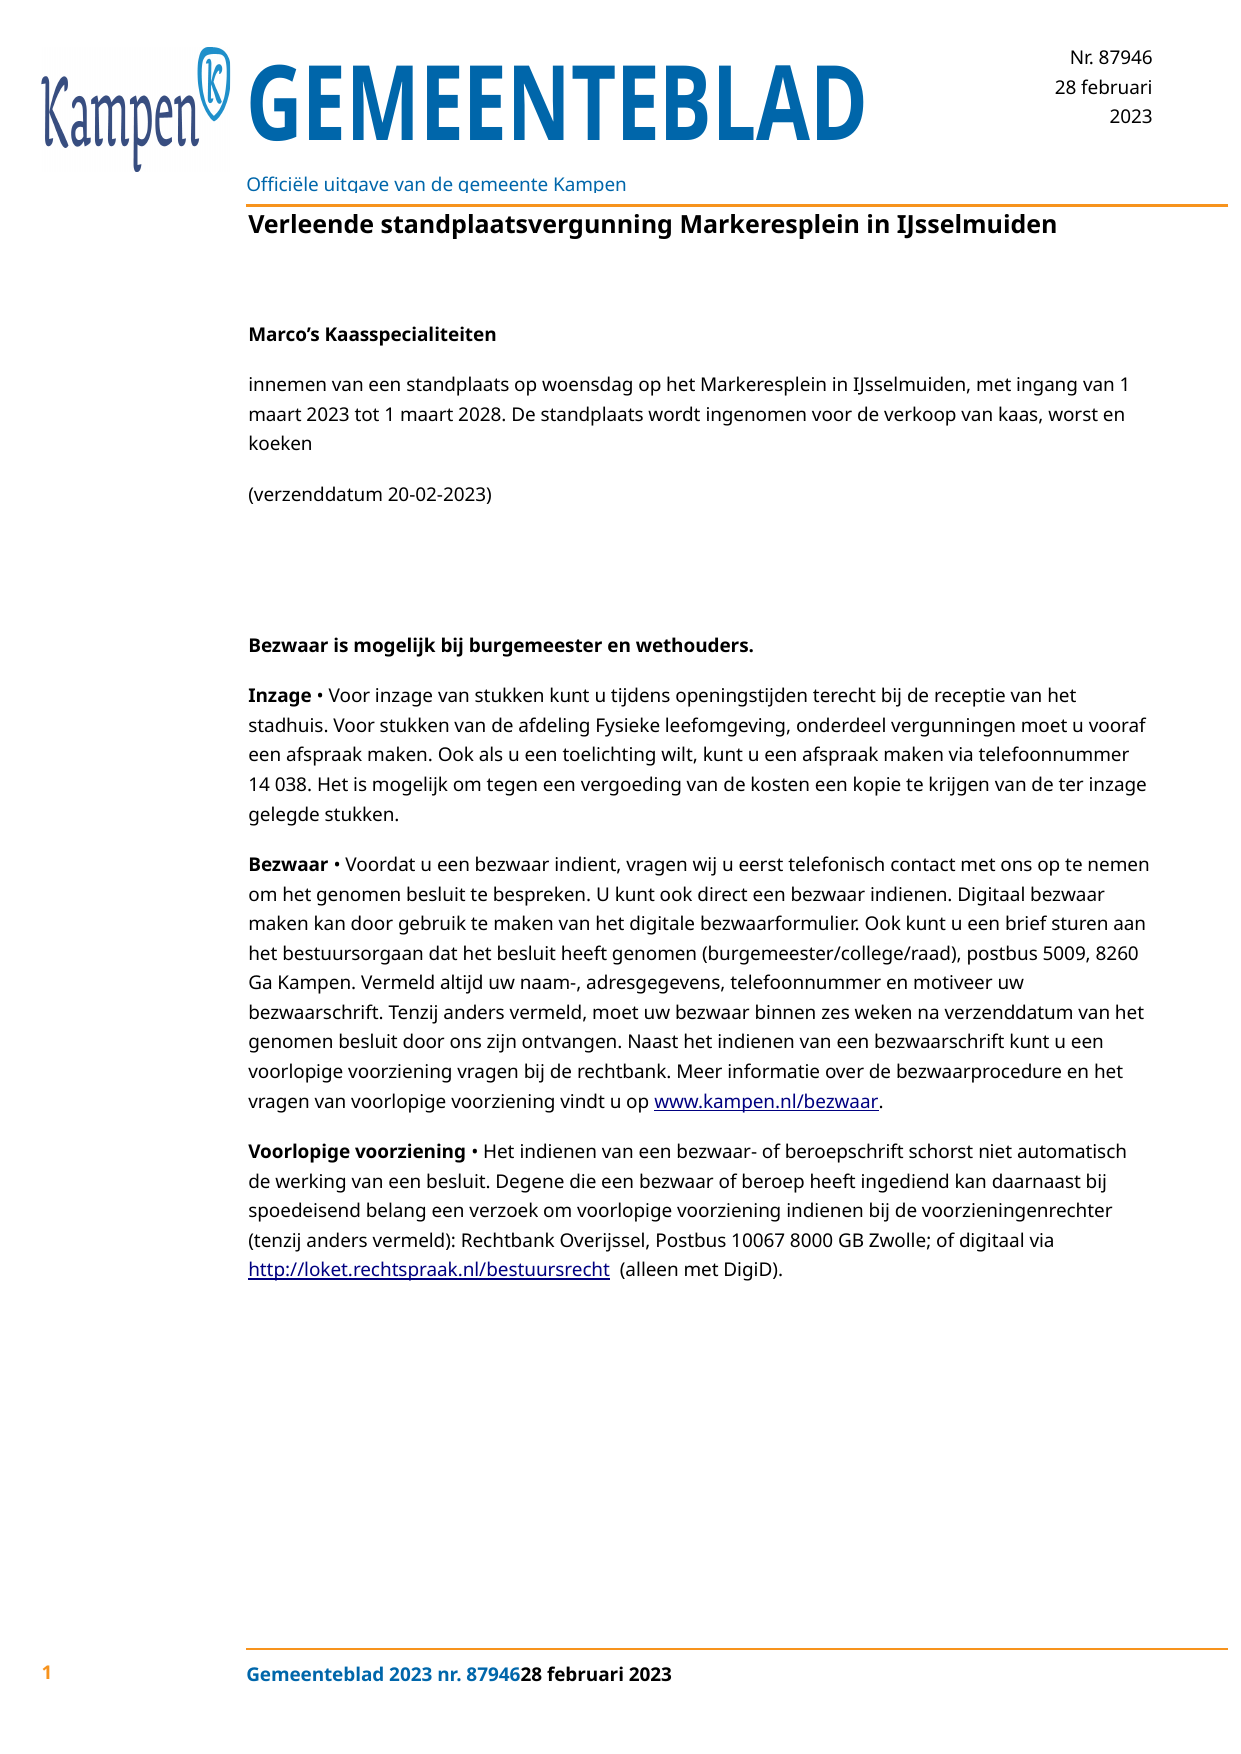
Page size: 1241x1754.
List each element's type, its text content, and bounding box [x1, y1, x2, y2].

picture [41, 47, 231, 172]
text Bezwaar • Voordat u een bezwaar indient, vragen wij u eerst telefonisch contact met ons op te nemen om het genomen besluit te bespreken. U kunt ook direct een bezwaar indienen. Digitaal bezwaar maken kan door gebruik te maken van het digitale bezwaarformulier. Ook kunt u een brief sturen aan het bestuursorgaan dat het besluit heeft genomen (burgemeester/college/raad), postbus 5009, 8260 Ga Kampen. Vermeld altijd uw naam-, adresgegevens, telefoonnummer en motiveer uw bezwaarschrift. Tenzij anders vermeld, moet uw bezwaar binnen zes weken na verzenddatum van het genomen besluit door ons zijn ontvangen. Naast het indienen van een bezwaarschrift kunt u een voorlopige voorziening vragen bij de rechtbank. Meer informatie over de bezwaarprocedure en het vragen van voorlopige voorziening vindt u op www.kampen.nl/bezwaar. [248, 851, 1152, 1113]
text innemen van een standplaats op woensdag op het Markeresplein in IJsselmuiden, met ingang van 1 maart 2023 tot 1 maart 2028. De standplaats wordt ingenomen voor de verkoop van kaas, worst en koeken [248, 371, 1152, 456]
text Verleende standplaatsvergunning Markeresplein in IJsselmuiden [248, 207, 1152, 241]
text Bezwaar is mogelijk bij burgemeester en wethouders. [248, 632, 1152, 658]
text Voorlopige voorziening • Het indienen van een bezwaar- of beroepschrift schorst niet automatisch de werking van een besluit. Degene die een bezwaar of beroep heeft ingediend kan daarnaast bij spoedeisend belang een verzoek om voorlopige voorziening indienen bij de voorzieningenrechter (tenzij anders vermeld): Rechtbank Overijssel, Postbus 10067 8000 GB Zwolle; of digitaal via http://loket.rechtspraak.nl/bestuursrecht (alleen met DigiD). [248, 1138, 1152, 1282]
text Marco’s Kaasspecialiteiten [248, 321, 1152, 346]
text (verzenddatum 20-02-2023) [248, 481, 1152, 506]
text Inzage • Voor inzage van stukken kunt u tijdens openingstijden terecht bij de receptie van het stadhuis. Voor stukken van de afdeling Fysieke leefomgeving, onderdeel vergunningen moet u vooraf een afspraak maken. Ook als u een toelichting wilt, kunt u een afspraak maken via telefoonnummer 14 038. Het is mogelijk om tegen een vergoeding van de kosten een kopie te krijgen van de ter inzage gelegde stukken. [248, 682, 1152, 826]
